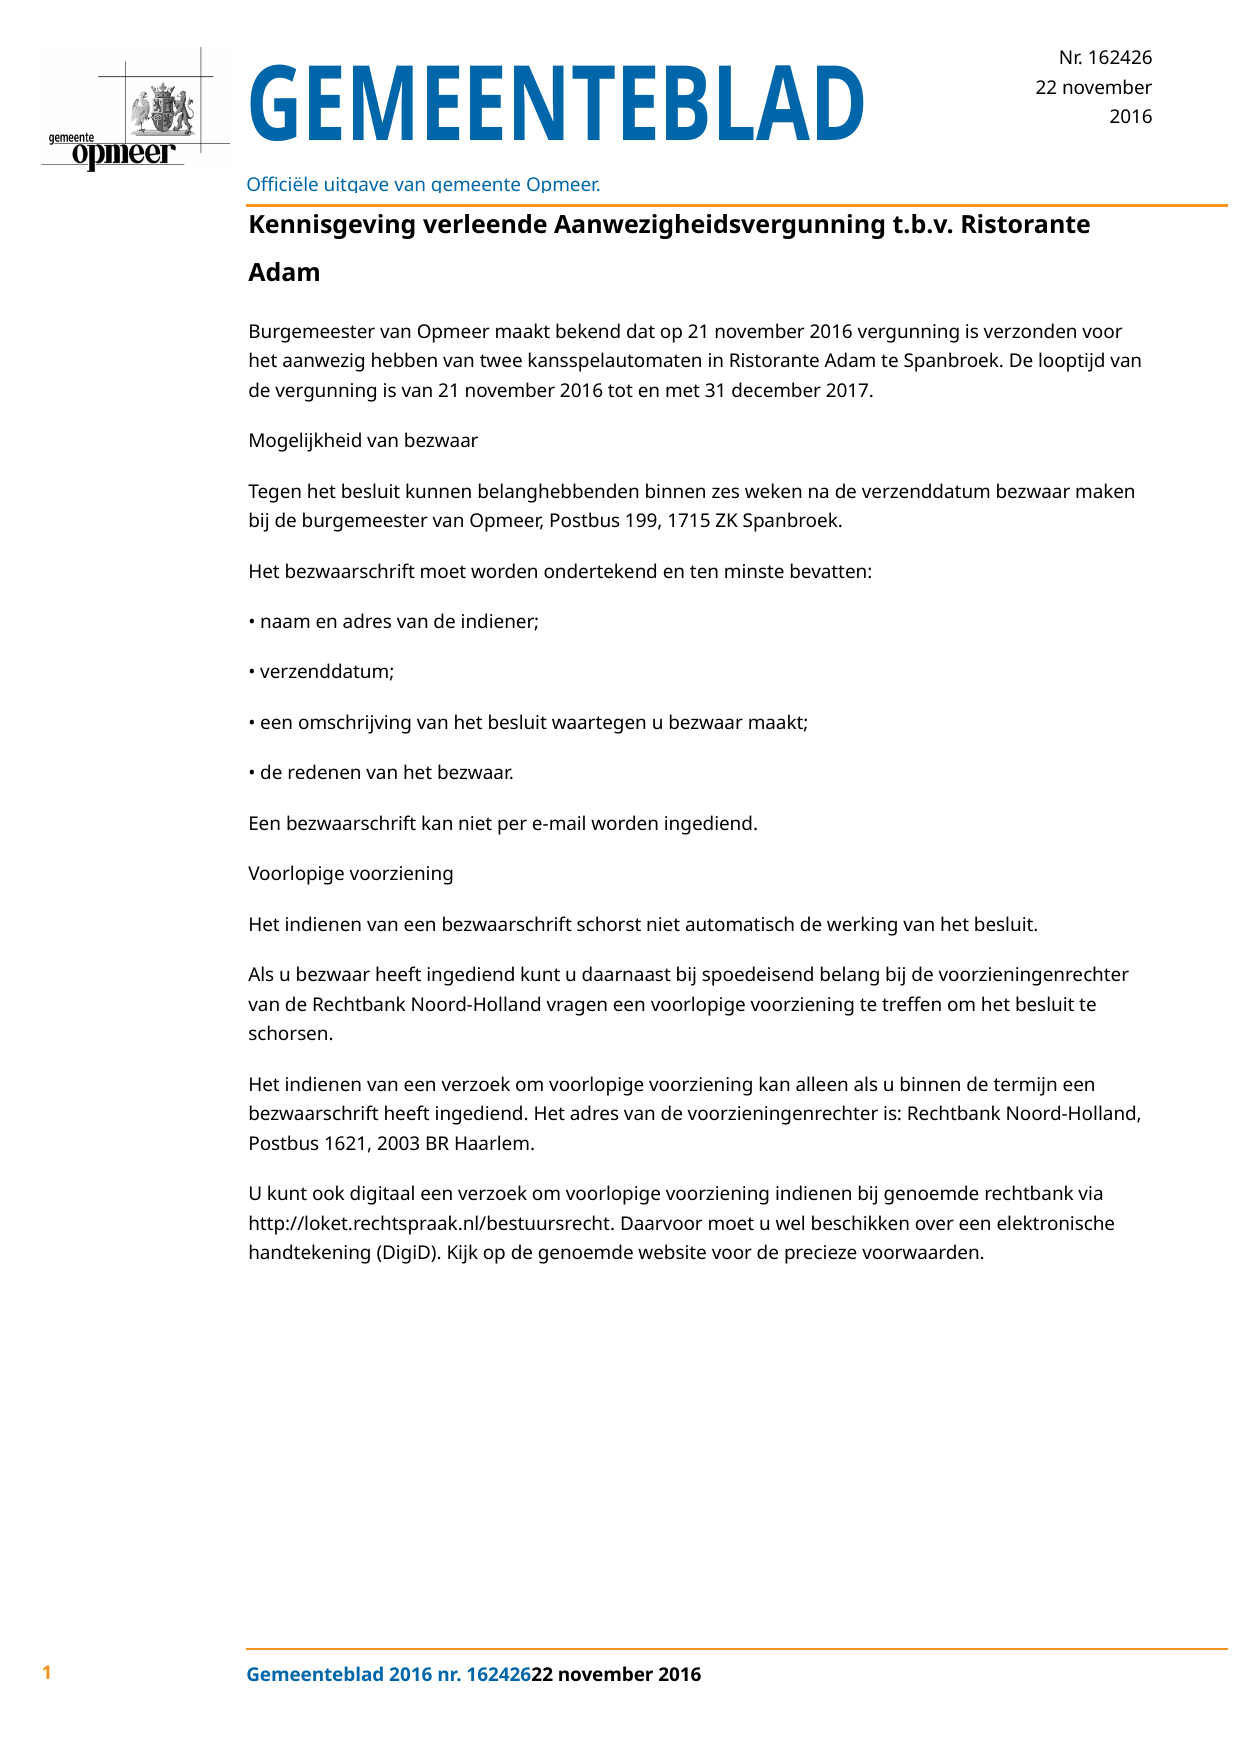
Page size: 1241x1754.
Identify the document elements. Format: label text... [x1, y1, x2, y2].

text Het bezwaarschrift moet worden ondertekend en ten minste bevatten: [248, 558, 1152, 584]
text • verzenddatum; [248, 659, 1152, 684]
text Als u bezwaar heeft ingediend kunt u daarnaast bij spoedeisend belang bij de voorzieningenrechter van de Rechtbank Noord-Holland vragen een voorlopige voorziening te treffen om het besluit te schorsen. [248, 961, 1152, 1046]
text Een bezwaarschrift kan niet per e-mail worden ingediend. [248, 810, 1152, 836]
text • naam en adres van de indiener; [248, 608, 1152, 634]
text Het indienen van een bezwaarschrift schorst niet automatisch de werking van het besluit. [248, 911, 1152, 937]
text Voorlopige voorziening [248, 860, 1152, 886]
text Tegen het besluit kunnen belanghebbenden binnen zes weken na de verzenddatum bezwaar maken bij de burgemeester van Opmeer, Postbus 199, 1715 ZK Spanbroek. [248, 478, 1152, 533]
text Mogelijkheid van bezwaar [248, 427, 1152, 453]
text Burgemeester van Opmeer maakt bekend dat op 21 november 2016 vergunning is verzonden voor het aanwezig hebben van twee kansspelautomaten in Ristorante Adam te Spanbroek. De looptijd van de vergunning is van 21 november 2016 tot en met 31 december 2017. [248, 318, 1152, 403]
text U kunt ook digitaal een verzoek om voorlopige voorziening indienen bij genoemde rechtbank via http://loket.rechtspraak.nl/bestuursrecht. Daarvoor moet u wel beschikken over een elektronische handtekening (DigiD). Kijk op de genoemde website voor de precieze voorwaarden. [248, 1180, 1152, 1265]
picture [41, 47, 231, 172]
text Kennisgeving verleende Aanwezigheidsvergunning t.b.v. Ristorante Adam [248, 207, 1152, 288]
text • de redenen van het bezwaar. [248, 759, 1152, 785]
text • een omschrijving van het besluit waartegen u bezwaar maakt; [248, 709, 1152, 735]
text Het indienen van een verzoek om voorlopige voorziening kan alleen als u binnen de termijn een bezwaarschrift heeft ingediend. Het adres van de voorzieningenrechter is: Rechtbank Noord-Holland, Postbus 1621, 2003 BR Haarlem. [248, 1071, 1152, 1156]
